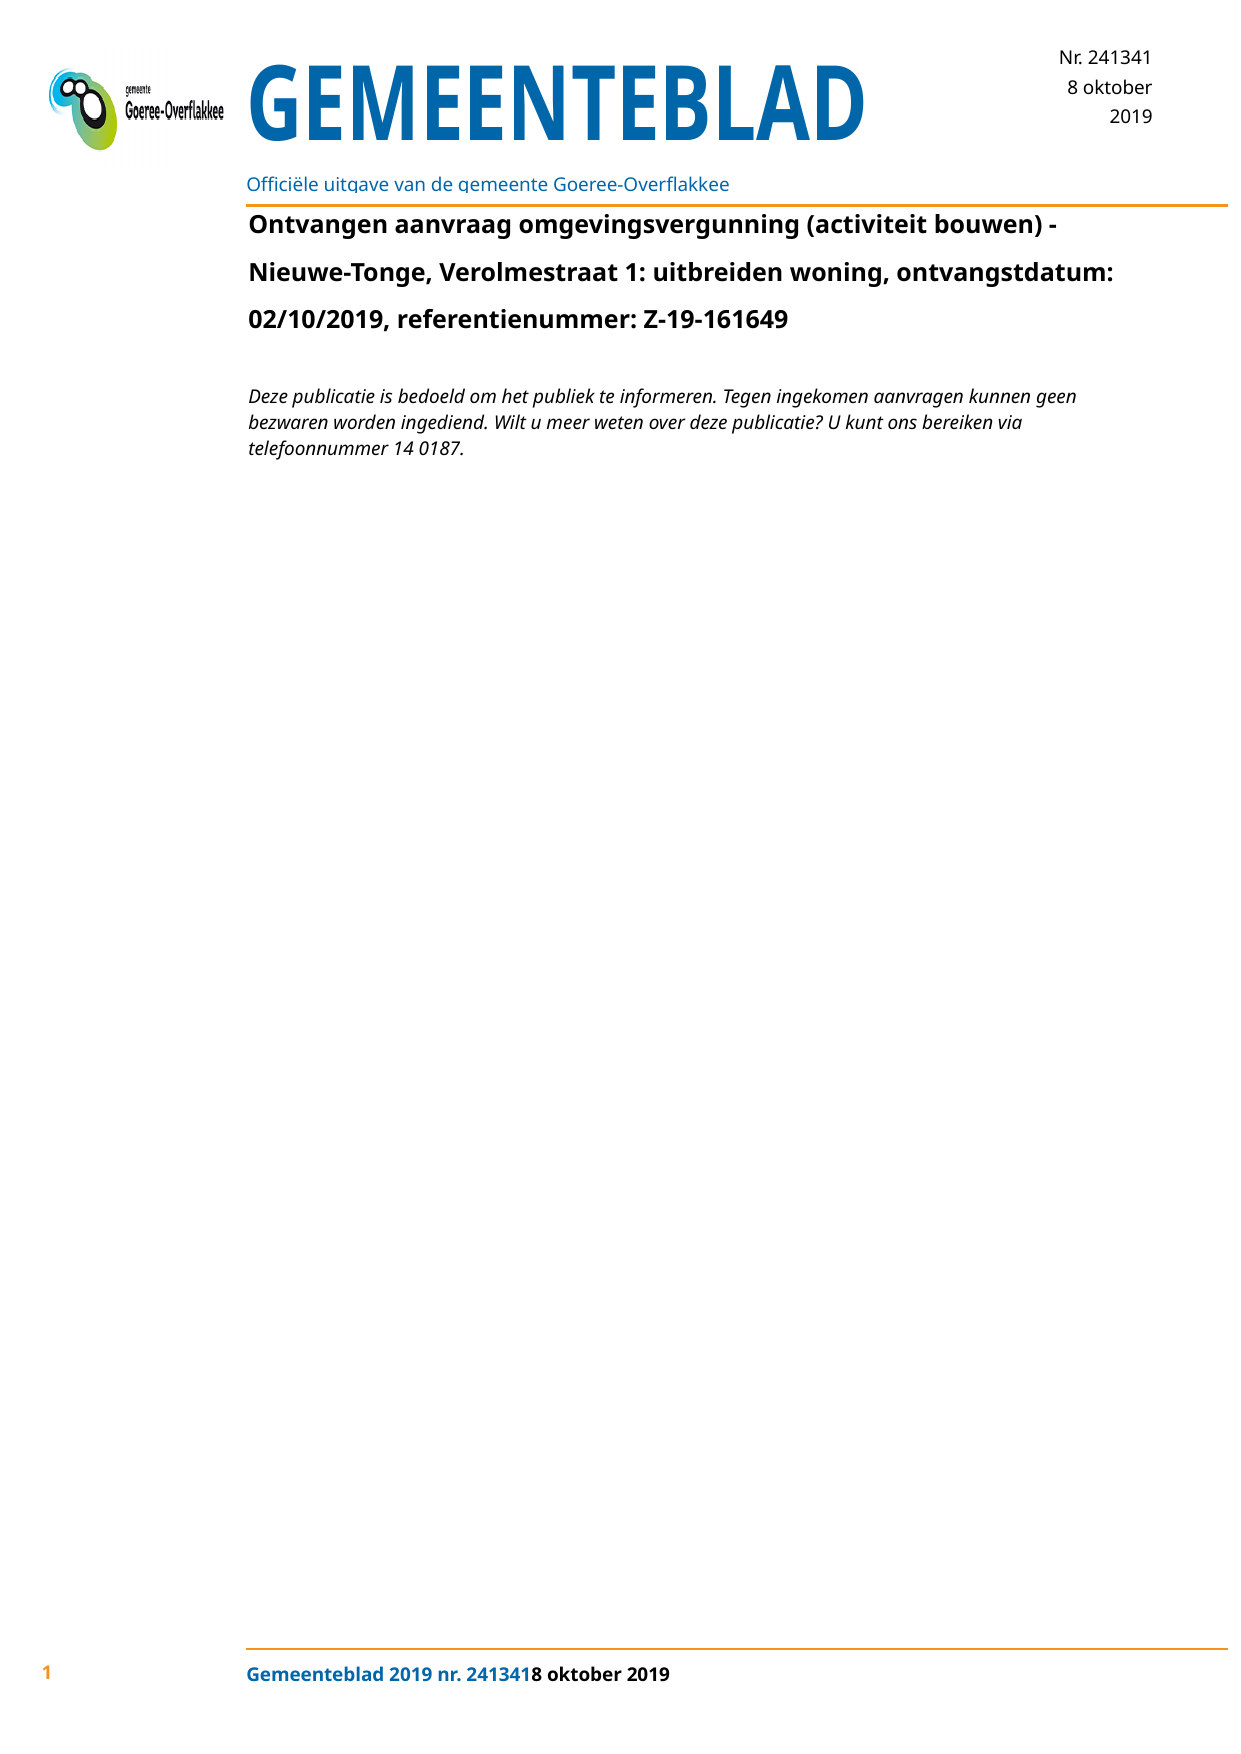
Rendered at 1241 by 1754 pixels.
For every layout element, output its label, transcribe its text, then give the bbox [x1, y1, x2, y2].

text Deze publicatie is bedoeld om het publiek te informeren. Tegen ingekomen aanvragen kunnen geen bezwaren worden ingediend. Wilt u meer weten over deze publicatie? U kunt ons bereiken via telefoonnummer 14 0187. [248, 384, 1152, 461]
picture [41, 47, 231, 172]
text Ontvangen aanvraag omgevingsvergunning (activiteit bouwen) - Nieuwe-Tonge, Verolmestraat 1: uitbreiden woning, ontvangstdatum: 02/10/2019, referentienummer: Z-19-161649 [248, 207, 1152, 336]
